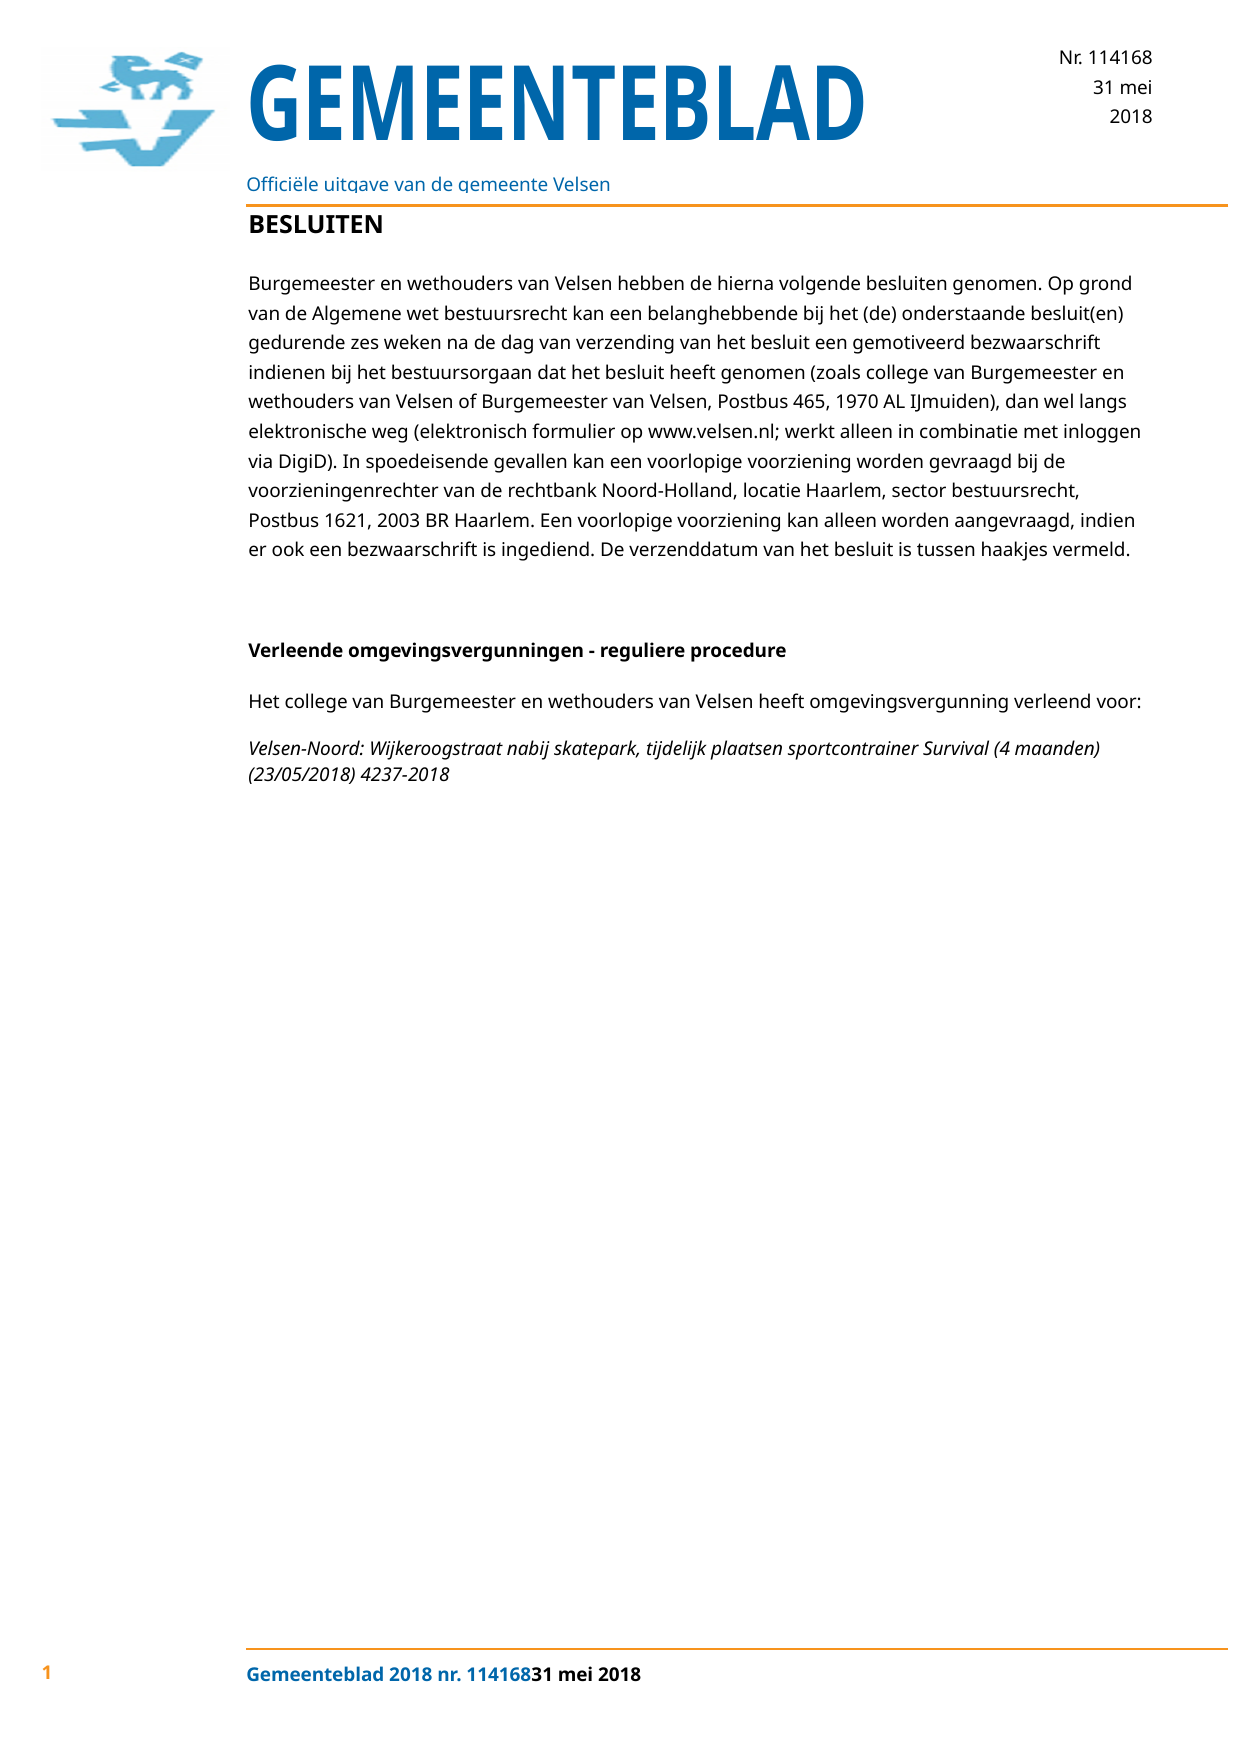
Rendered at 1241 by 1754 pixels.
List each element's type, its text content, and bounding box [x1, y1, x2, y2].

picture [41, 47, 231, 172]
text Het college van Burgemeester en wethouders van Velsen heeft omgevingsvergunning verleend voor: [248, 688, 1152, 713]
text BESLUITEN [248, 207, 1152, 241]
text Burgemeester en wethouders van Velsen hebben de hierna volgende besluiten genomen. Op grond van de Algemene wet bestuursrecht kan een belanghebbende bij het (de) onderstaande besluit(en) gedurende zes weken na de dag van verzending van het besluit een gemotiveerd bezwaarschrift indienen bij het bestuursorgaan dat het besluit heeft genomen (zoals college van Burgemeester en wethouders van Velsen of Burgemeester van Velsen, Postbus 465, 1970 AL IJmuiden), dan wel langs elektronische weg (elektronisch formulier op www.velsen.nl; werkt alleen in combinatie met inloggen via DigiD). In spoedeisende gevallen kan een voorlopige voorziening worden gevraagd bij de voorzieningenrechter van de rechtbank Noord-Holland, locatie Haarlem, sector bestuursrecht, Postbus 1621, 2003 BR Haarlem. Een voorlopige voorziening kan alleen worden aangevraagd, indien er ook een bezwaarschrift is ingediend. De verzenddatum van het besluit is tussen haakjes vermeld. [248, 270, 1152, 562]
text Velsen-Noord: Wijkeroogstraat nabij skatepark, tijdelijk plaatsen sportcontrainer Survival (4 maanden) (23/05/2018) 4237-2018 [248, 736, 1152, 787]
text Verleende omgevingsvergunningen - reguliere procedure [248, 637, 1152, 663]
